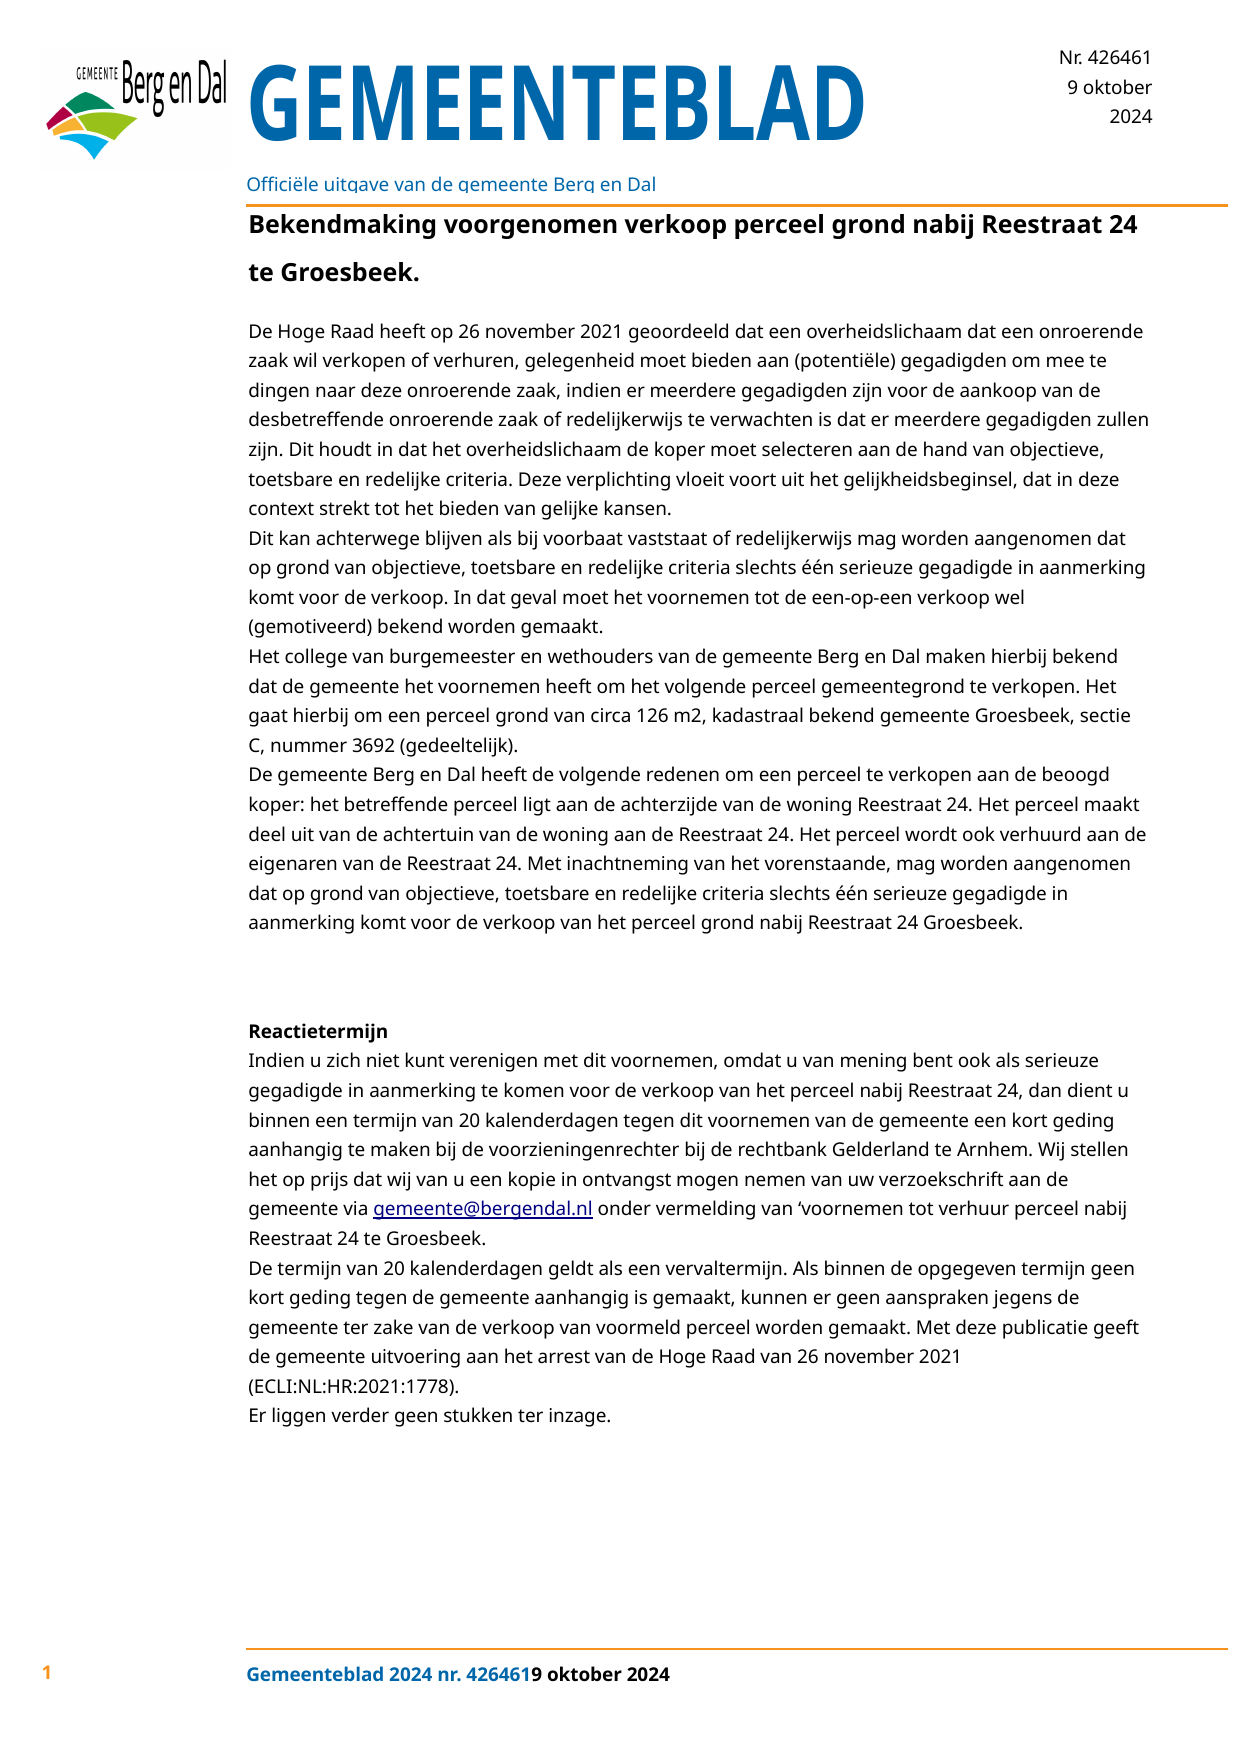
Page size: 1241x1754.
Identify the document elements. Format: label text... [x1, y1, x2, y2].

text Indien u zich niet kunt verenigen met dit voornemen, omdat u van mening bent ook als serieuze gegadigde in aanmerking te komen voor de verkoop van het perceel nabij Reestraat 24, dan dient u binnen een termijn van 20 kalenderdagen tegen dit voornemen van de gemeente een kort geding aanhangig te maken bij de voorzieningenrechter bij de rechtbank Gelderland te Arnhem. Wij stellen het op prijs dat wij van u een kopie in ontvangst mogen nemen van uw verzoekschrift aan de gemeente via gemeente@bergendal.nl onder vermelding van ‘voornemen tot verhuur perceel nabij Reestraat 24 te Groesbeek. [248, 1048, 1152, 1251]
text Bekendmaking voorgenomen verkoop perceel grond nabij Reestraat 24 te Groesbeek. [248, 207, 1152, 288]
picture [41, 47, 231, 172]
text De gemeente Berg en Dal heeft de volgende redenen om een perceel te verkopen aan de beoogd koper: het betreffende perceel ligt aan de achterzijde van de woning Reestraat 24. Het perceel maakt deel uit van de achtertuin van de woning aan de Reestraat 24. Het perceel wordt ook verhuurd aan de eigenaren van de Reestraat 24. Met inachtneming van het vorenstaande, mag worden aangenomen dat op grond van objectieve, toetsbare en redelijke criteria slechts één serieuze gegadigde in aanmerking komt voor de verkoop van het perceel grond nabij Reestraat 24 Groesbeek. [248, 762, 1152, 935]
text Het college van burgemeester en wethouders van de gemeente Berg en Dal maken hierbij bekend dat de gemeente het voornemen heeft om het volgende perceel gemeentegrond te verkopen. Het gaat hierbij om een perceel grond van circa 126 m2, kadastraal bekend gemeente Groesbeek, sectie C, nummer 3692 (gedeeltelijk). [248, 643, 1152, 758]
text De termijn van 20 kalenderdagen geldt als een vervaltermijn. Als binnen de opgegeven termijn geen kort geding tegen de gemeente aanhangig is gemaakt, kunnen er geen aanspraken jegens de gemeente ter zake van de verkoop van voormeld perceel worden gemaakt. Met deze publicatie geeft de gemeente uitvoering aan het arrest van de Hoge Raad van 26 november 2021 (ECLI:NL:HR:2021:1778). [248, 1255, 1152, 1399]
text De Hoge Raad heeft op 26 november 2021 geoordeeld dat een overheidslichaam dat een onroerende zaak wil verkopen of verhuren, gelegenheid moet bieden aan (potentiële) gegadigden om mee te dingen naar deze onroerende zaak, indien er meerdere gegadigden zijn voor de aankoop van de desbetreffende onroerende zaak of redelijkerwijs te verwachten is dat er meerdere gegadigden zullen zijn. Dit houdt in dat het overheidslichaam de koper moet selecteren aan de hand van objectieve, toetsbare en redelijke criteria. Deze verplichting vloeit voort uit het gelijkheidsbeginsel, dat in deze context strekt tot het bieden van gelijke kansen. [248, 318, 1152, 521]
text Dit kan achterwege blijven als bij voorbaat vaststaat of redelijkerwijs mag worden aangenomen dat op grond van objectieve, toetsbare en redelijke criteria slechts één serieuze gegadigde in aanmerking komt voor de verkoop. In dat geval moet het voornemen tot de een-op-een verkoop wel (gemotiveerd) bekend worden gemaakt. [248, 525, 1152, 639]
text Er liggen verder geen stukken ter inzage. [248, 1403, 1152, 1428]
text Reactietermijn [248, 1018, 1152, 1044]
